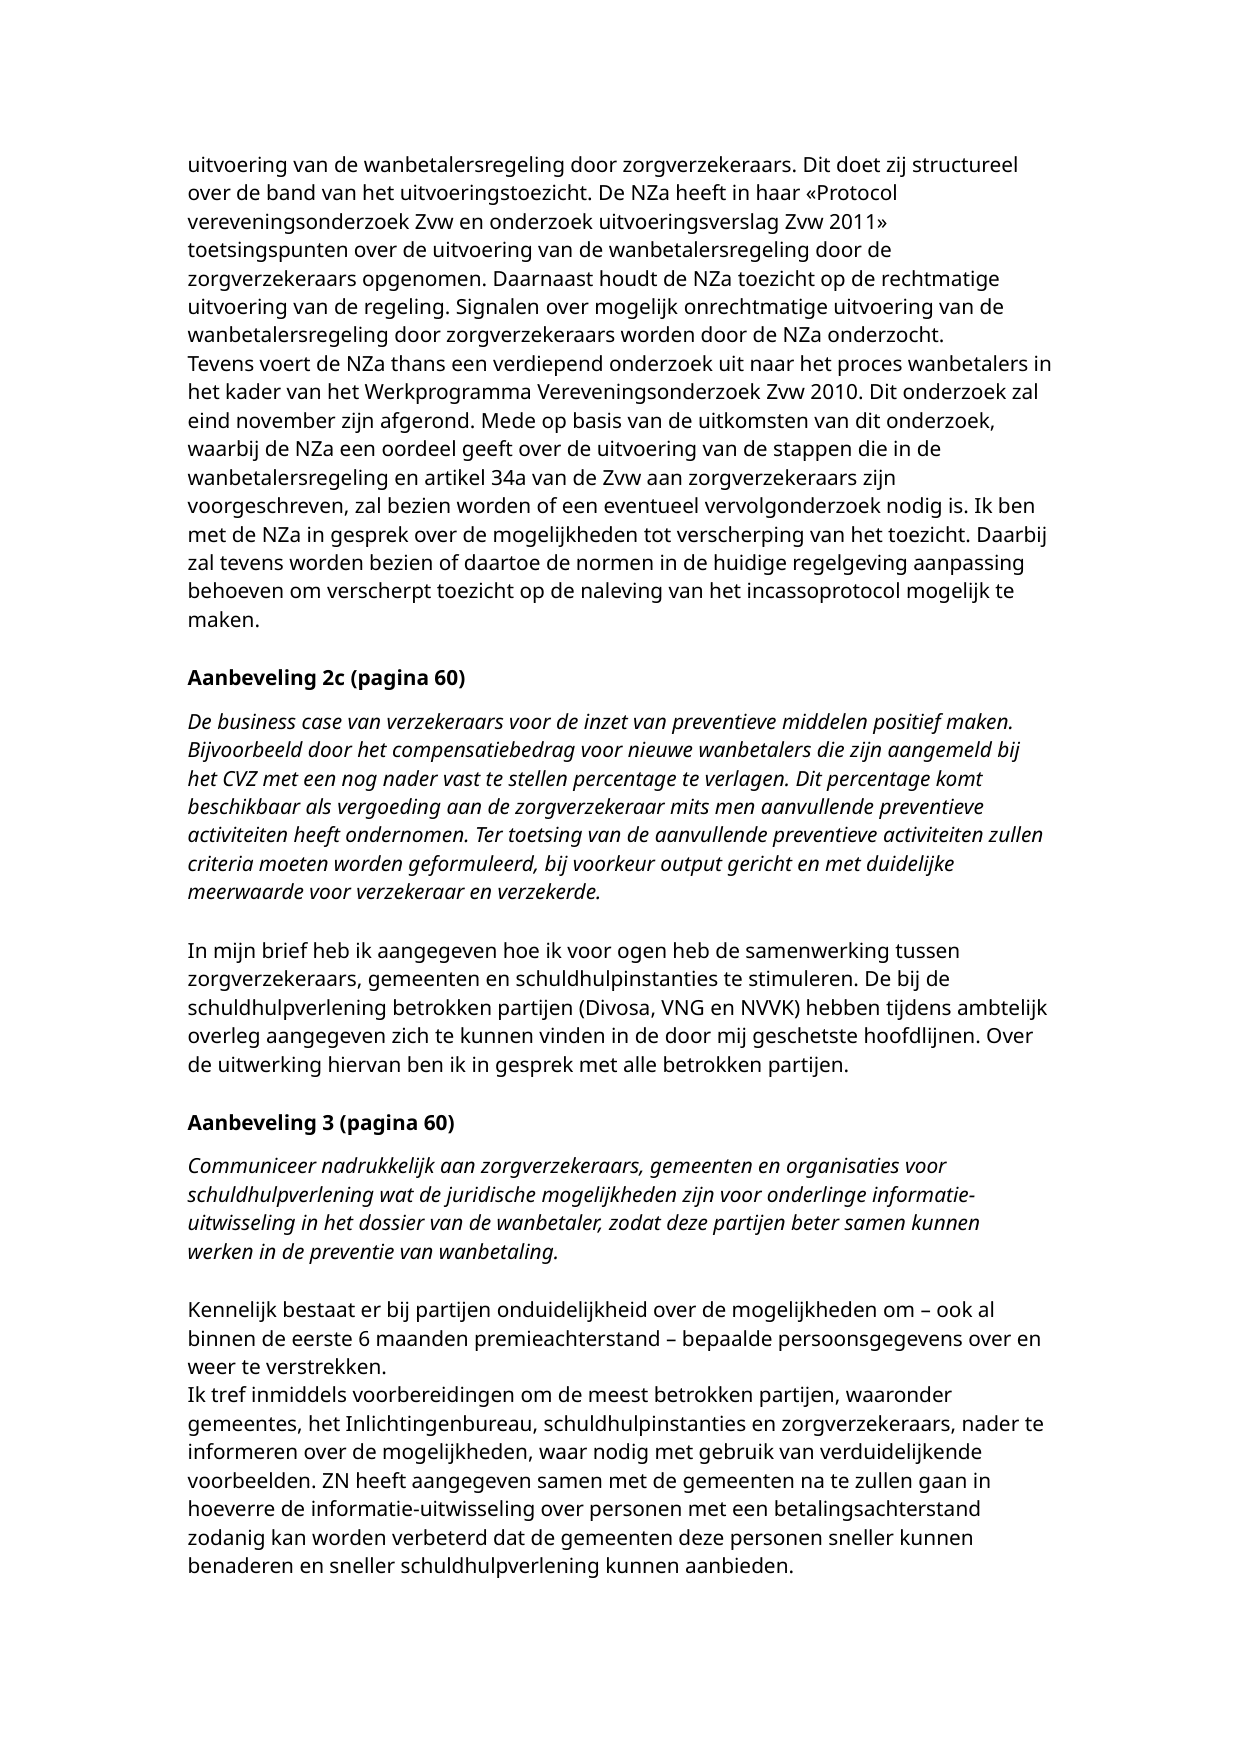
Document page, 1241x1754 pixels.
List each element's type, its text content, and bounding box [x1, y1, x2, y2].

text Kennelijk bestaat er bij partijen onduidelijkheid over de mogelijkheden om – ook al binnen de eerste 6 maanden premieachterstand – bepaalde persoonsgegevens over en weer te verstrekken. [187, 1295, 1053, 1381]
text Tevens voert de NZa thans een verdiepend onderzoek uit naar het proces wanbetalers in het kader van het Werkprogramma Vereveningsonderzoek Zvw 2010. Dit onderzoek zal eind november zijn afgerond. Mede op basis van de uitkomsten van dit onderzoek, waarbij de NZa een oordeel geeft over de uitvoering van de stappen die in de wanbetalersregeling en artikel 34a van de Zvw aan zorgverzekeraars zijn voorgeschreven, zal bezien worden of een eventueel vervolgonderzoek nodig is. Ik ben met de NZa in gesprek over de mogelijkheden tot verscherping van het toezicht. Daarbij zal tevens worden bezien of daartoe de normen in de huidige regelgeving aanpassing behoeven om verscherpt toezicht op de naleving van het incassoprotocol mogelijk te maken. [187, 349, 1053, 633]
text Ik tref inmiddels voorbereidingen om de meest betrokken partijen, waaronder gemeentes, het Inlichtingenbureau, schuldhulpinstanties en zorgverzekeraars, nader te informeren over de mogelijkheden, waar nodig met gebruik van verduidelijkende voorbeelden. ZN heeft aangegeven samen met de gemeenten na te zullen gaan in hoeverre de informatie-uitwisseling over personen met een betalingsachterstand zodanig kan worden verbeterd dat de gemeenten deze personen sneller kunnen benaderen en sneller schuldhulpverlening kunnen aanbieden. [187, 1381, 1053, 1580]
text Aanbeveling 2c (pagina 60) [187, 663, 1053, 692]
text Aanbeveling 3 (pagina 60) [187, 1108, 1053, 1137]
text In mijn brief heb ik aangegeven hoe ik voor ogen heb de samenwerking tussen zorgverzekeraars, gemeenten en schuldhulpinstanties te stimuleren. De bij de schuldhulpverlening betrokken partijen (Divosa, VNG en NVVK) hebben tijdens ambtelijk overleg aangegeven zich te kunnen vinden in de door mij geschetste hoofdlijnen. Over de uitwerking hiervan ben ik in gesprek met alle betrokken partijen. [187, 936, 1053, 1078]
text uitvoering van de wanbetalersregeling door zorgverzekeraars. Dit doet zij structureel over de band van het uitvoeringstoezicht. De NZa heeft in haar «Protocol vereveningsonderzoek Zvw en onderzoek uitvoeringsverslag Zvw 2011» toetsingspunten over de uitvoering van de wanbetalersregeling door de zorgverzekeraars opgenomen. Daarnaast houdt de NZa toezicht op de rechtmatige uitvoering van de regeling. Signalen over mogelijk onrechtmatige uitvoering van de wanbetalersregeling door zorgverzekeraars worden door de NZa onderzocht. [187, 150, 1053, 349]
text Communiceer nadrukkelijk aan zorgverzekeraars, gemeenten en organisaties voor schuldhulpverlening wat de juridische mogelijkheden zijn voor onderlinge informatie-uitwisseling in het dossier van de wanbetaler, zodat deze partijen beter samen kunnen werken in de preventie van wanbetaling. [187, 1152, 1053, 1265]
text De business case van verzekeraars voor de inzet van preventieve middelen positief maken. Bijvoorbeeld door het compensatiebedrag voor nieuwe wanbetalers die zijn aangemeld bij het CVZ met een nog nader vast te stellen percentage te verlagen. Dit percentage komt beschikbaar als vergoeding aan de zorgverzekeraar mits men aanvullende preventieve activiteiten heeft ondernomen. Ter toetsing van de aanvullende preventieve activiteiten zullen criteria moeten worden geformuleerd, bij voorkeur output gericht en met duidelijke meerwaarde voor verzekeraar en verzekerde. [187, 707, 1053, 906]
